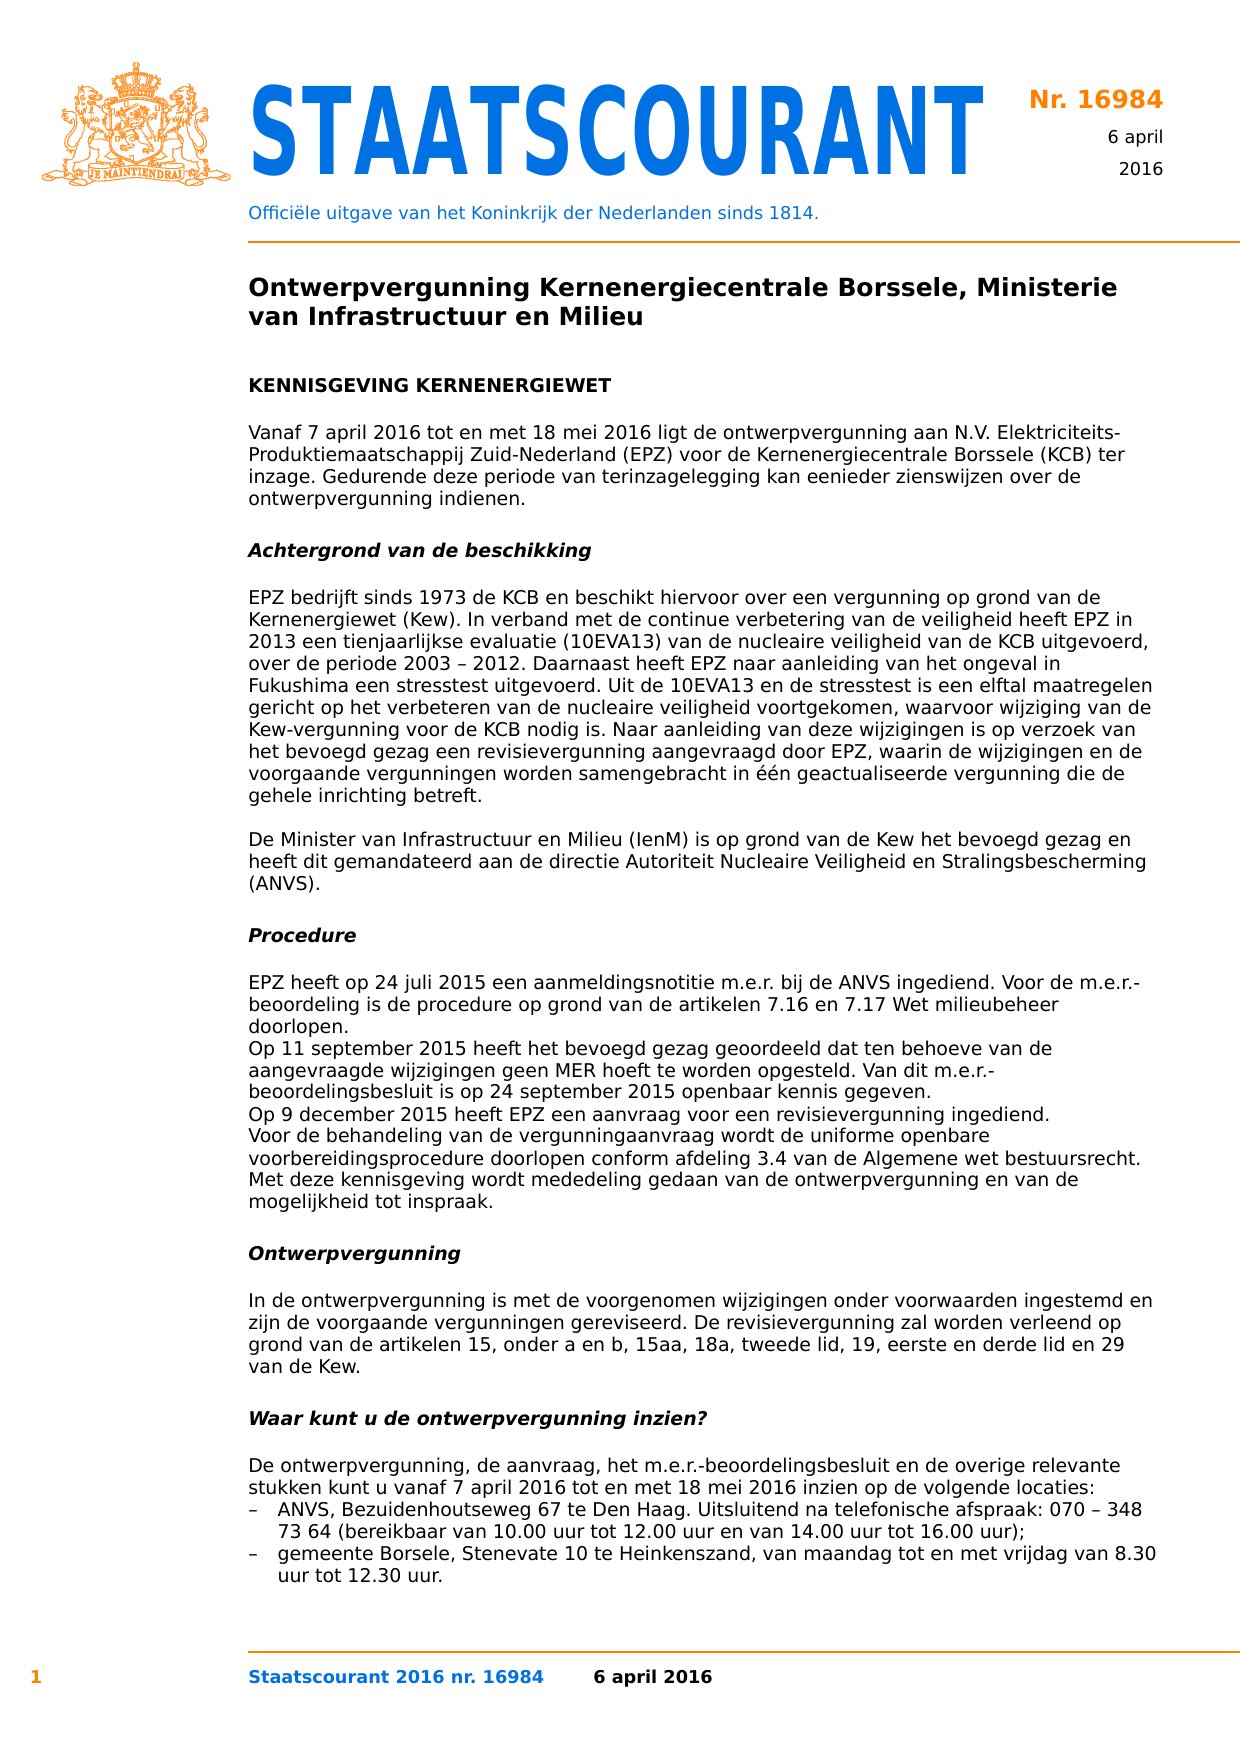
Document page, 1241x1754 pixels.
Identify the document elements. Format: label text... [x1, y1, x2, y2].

text Vanaf 7 april 2016 tot en met 18 mei 2016 ligt de ontwerpvergunning aan N.V. Elektriciteits-Produktiemaatschappij Zuid-Nederland (EPZ) voor de Kernenergiecentrale Borssele (KCB) ter inzage. Gedurende deze periode van terinzagelegging kan eenieder zienswijzen over de ontwerpvergunning indienen. [248, 422, 1163, 510]
text De ontwerpvergunning, de aanvraag, het m.e.r.-beoordelingsbesluit en de overige relevante stukken kunt u vanaf 7 april 2016 tot en met 18 mei 2016 inzien op de volgende locaties: [248, 1455, 1163, 1499]
subtitle Procedure [248, 924, 1163, 947]
text In de ontwerpvergunning is met de voorgenomen wijzigingen onder voorwaarden ingestemd en zijn de voorgaande vergunningen gereviseerd. De revisievergunning zal worden verleend op grond van de artikelen 15, onder a en b, 15aa, 18a, tweede lid, 19, eerste en derde lid en 29 van de Kew. [248, 1290, 1163, 1378]
subtitle Ontwerpvergunning [248, 1243, 1163, 1265]
table_cell 6 april [998, 121, 1240, 153]
subtitle Achtergrond van de beschikking [248, 540, 1163, 562]
subtitle Waar kunt u de ontwerpvergunning inzien? [248, 1408, 1163, 1430]
subtitle KENNISGEVING KERNENERGIEWET [248, 375, 1163, 397]
text EPZ bedrijft sinds 1973 de KCB en beschikt hiervoor over een vergunning op grond van de Kernenergie­wet (Kew). In verband met de continue verbetering van de veiligheid heeft EPZ in 2013 een tienjaarlijkse evaluatie (10EVA13) van de nucleaire veiligheid van de KCB uitgevoerd, over de periode 2003 – 2012. Daarnaast heeft EPZ naar aanleiding van het ongeval in Fukushima een stresstest uitgevoerd. Uit de 10EVA13 en de stresstest is een elftal maatregelen gericht op het verbeteren van de nucleaire veiligheid voortgekomen, waarvoor wijziging van de Kew-vergunning voor de KCB nodig is. Naar aanleiding van deze wijzigingen is op verzoek van het bevoegd gezag een revisievergunning aangevraagd door EPZ, waarin de wijzigingen en de voorgaande vergunningen worden samen­gebracht in één geactualiseerde vergunning die de gehele inrichting betreft. [248, 587, 1163, 807]
table_header STAATSCOURANT [248, 62, 998, 203]
text EPZ heeft op 24 juli 2015 een aanmeldingsnotitie m.e.r. bij de ANVS ingediend. Voor de m.e.r.-beoordeling is de procedure op grond van de artikelen 7.16 en 7.17 Wet milieubeheer doorlopen. [248, 972, 1163, 1037]
text Voor de behandeling van de vergunningaanvraag wordt de uniforme openbare voorbereidingsprocedure doorlopen conform afdeling 3.4 van de Algemene wet bestuursrecht. Met deze kennisgeving wordt mededeling gedaan van de ontwerpvergunning en van de mogelijkheid tot inspraak. [248, 1125, 1163, 1213]
text – ANVS, Bezuidenhoutseweg 67 te Den Haag. Uitsluitend na telefonische afspraak: 070 – 348 73 64 (bereikbaar van 10.00 uur tot 12.00 uur en van 14.00 uur tot 16.00 uur); [248, 1499, 1163, 1543]
table_header [25, 62, 248, 241]
table_header Nr. 16984 [998, 62, 1240, 121]
picture [41, 62, 231, 186]
table_cell 2016 [998, 153, 1240, 203]
text Op 9 december 2015 heeft EPZ een aanvraag voor een revisievergunning ingediend. [248, 1103, 1163, 1125]
table_cell Officiële uitgave van het Koninkrijk der Nederlanden sinds 1814. [248, 203, 1240, 241]
text – gemeente Borsele, Stenevate 10 te Heinkenszand, van maandag tot en met vrijdag van 8.30 uur tot 12.30 uur. [248, 1543, 1163, 1587]
text De Minister van Infrastructuur en Milieu (IenM) is op grond van de Kew het bevoegd gezag en heeft dit gemandateerd aan de directie Autoriteit Nucleaire Veiligheid en Stralingsbescherming (ANVS). [248, 829, 1163, 894]
text Op 11 september 2015 heeft het bevoegd gezag geoordeeld dat ten behoeve van de aangevraagde wijzigingen geen MER hoeft te worden opgesteld. Van dit m.e.r.-beoordelingsbesluit is op 24 september 2015 openbaar kennis gegeven. [248, 1037, 1163, 1103]
subtitle Ontwerpvergunning Kernenergiecentrale Borssele, Ministerie van Infrastructuur en Milieu [248, 273, 1163, 331]
